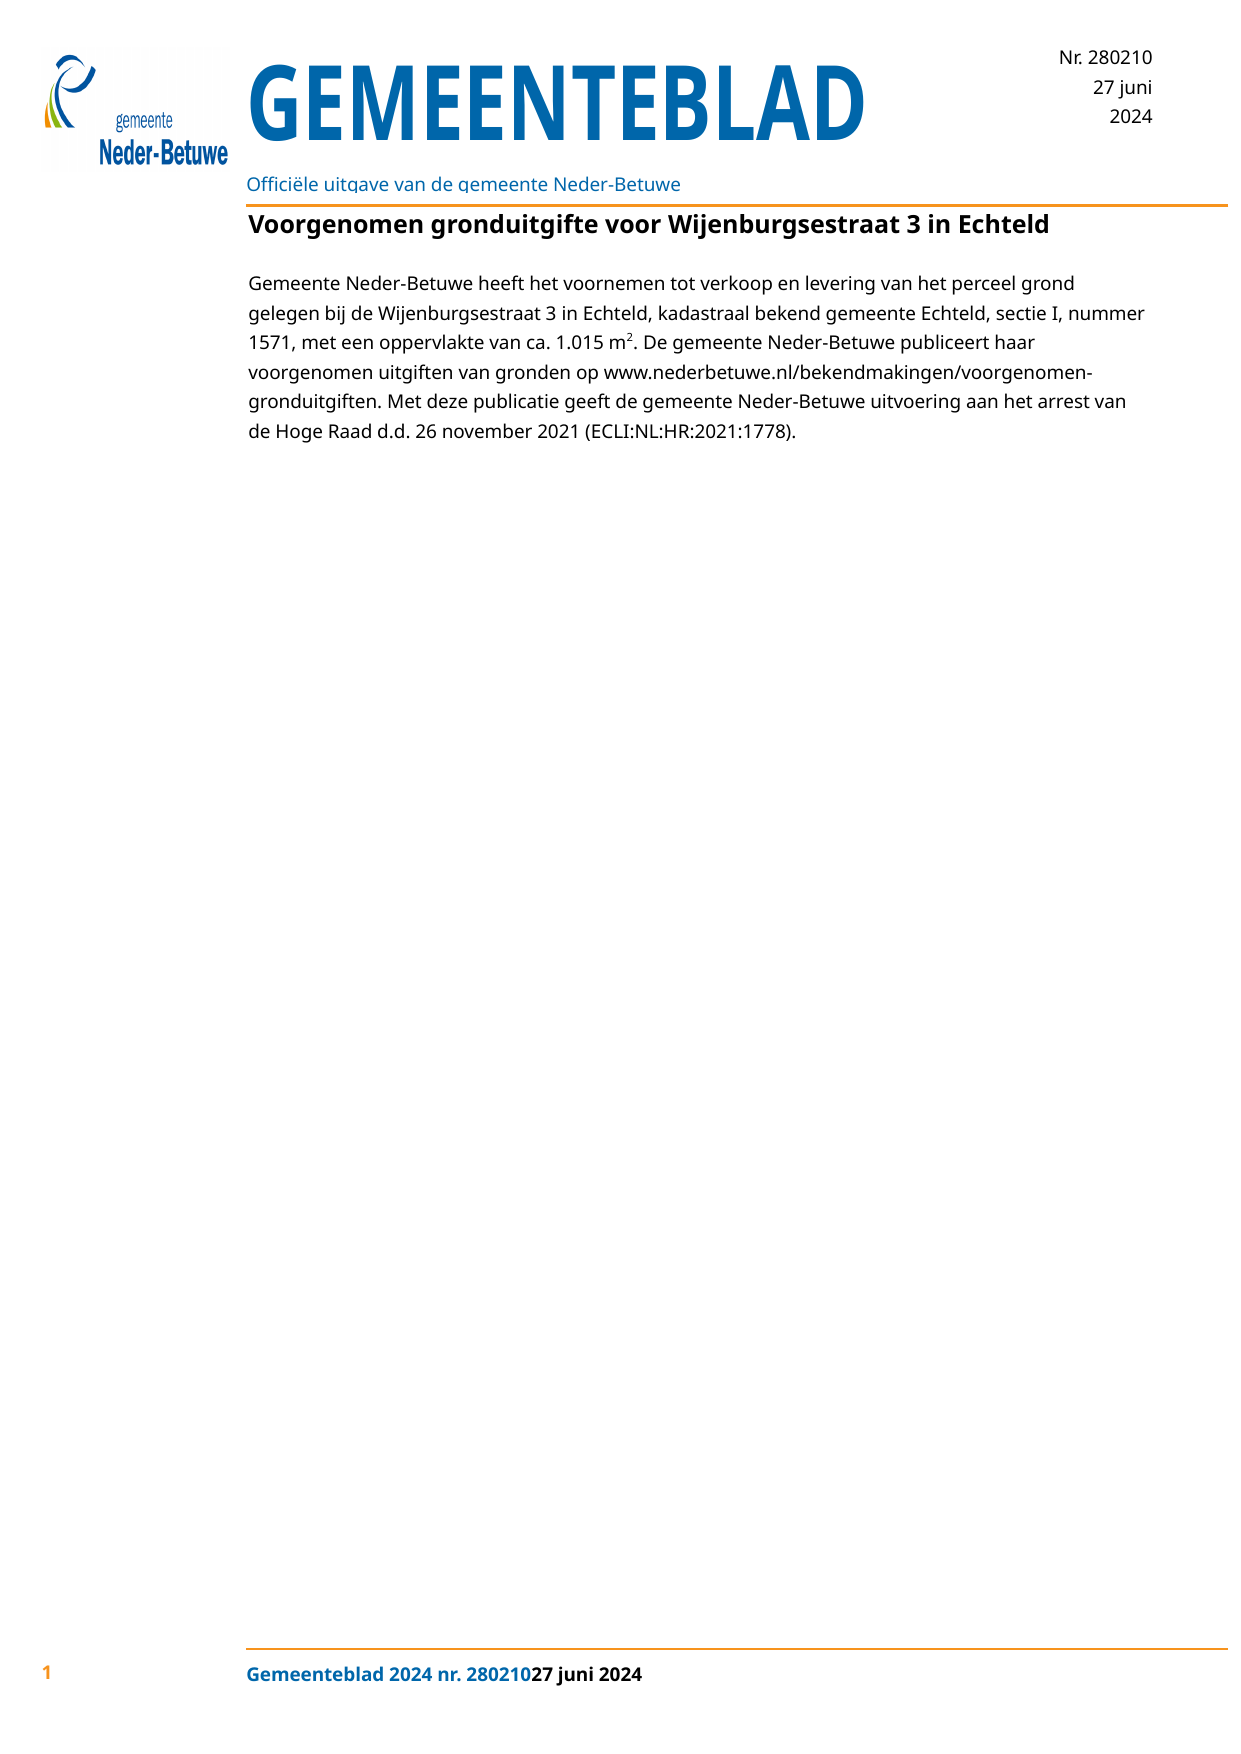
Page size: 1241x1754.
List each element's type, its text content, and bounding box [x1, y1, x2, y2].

picture [41, 47, 231, 172]
text Gemeente Neder-Betuwe heeft het voornemen tot verkoop en levering van het perceel grond gelegen bij de Wijenburgsestraat 3 in Echteld, kadastraal bekend gemeente Echteld, sectie I, nummer 1571, met een oppervlakte van ca. 1.015 m2. De gemeente Neder-Betuwe publiceert haar voorgenomen uitgiften van gronden op www.nederbetuwe.nl/bekendmakingen/voorgenomen-gronduitgiften. Met deze publicatie geeft de gemeente Neder-Betuwe uitvoering aan het arrest van de Hoge Raad d.d. 26 november 2021 (ECLI:NL:HR:2021:1778). [248, 270, 1152, 444]
text Voorgenomen gronduitgifte voor Wijenburgsestraat 3 in Echteld [248, 207, 1152, 241]
